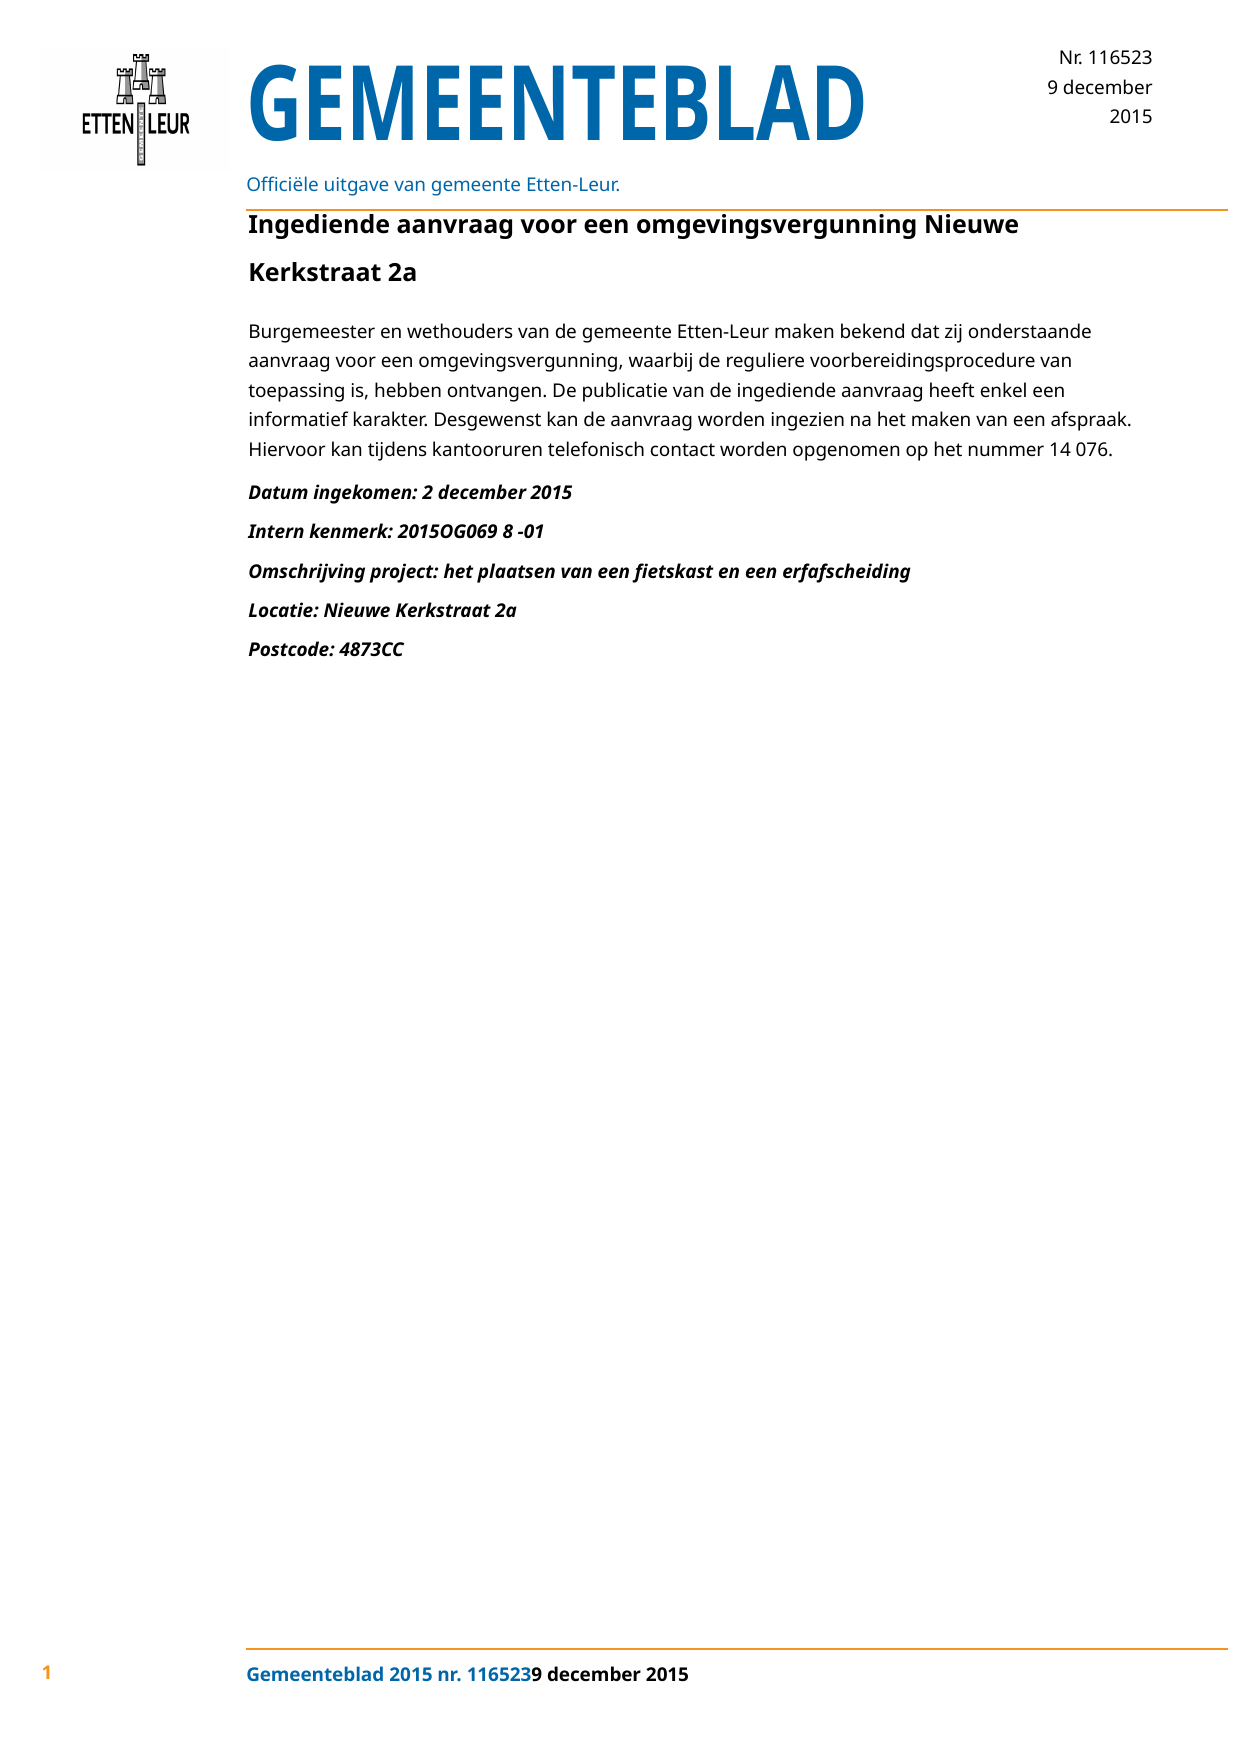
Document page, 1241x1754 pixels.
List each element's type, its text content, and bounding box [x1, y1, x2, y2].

picture [41, 47, 231, 172]
text Burgemeester en wethouders van de gemeente Etten-Leur maken bekend dat zij onderstaande aanvraag voor een omgevingsvergunning, waarbij de reguliere voorbereidingsprocedure van toepassing is, hebben ontvangen. De publicatie van de ingediende aanvraag heeft enkel een informatief karakter. Desgewenst kan de aanvraag worden ingezien na het maken van een afspraak. Hiervoor kan tijdens kantooruren telefonisch contact worden opgenomen op het nummer 14 076. [248, 318, 1152, 462]
text Intern kenmerk: 2015OG069 8 -01 [248, 519, 1152, 544]
text Locatie: Nieuwe Kerkstraat 2a [248, 597, 1152, 623]
text Datum ingekomen: 2 december 2015 [248, 479, 1152, 505]
text Ingediende aanvraag voor een omgevingsvergunning Nieuwe Kerkstraat 2a [248, 211, 1152, 288]
text Omschrijving project: het plaatsen van een fietskast en een erfafscheiding [248, 558, 1152, 584]
text Postcode: 4873CC [248, 636, 1152, 662]
